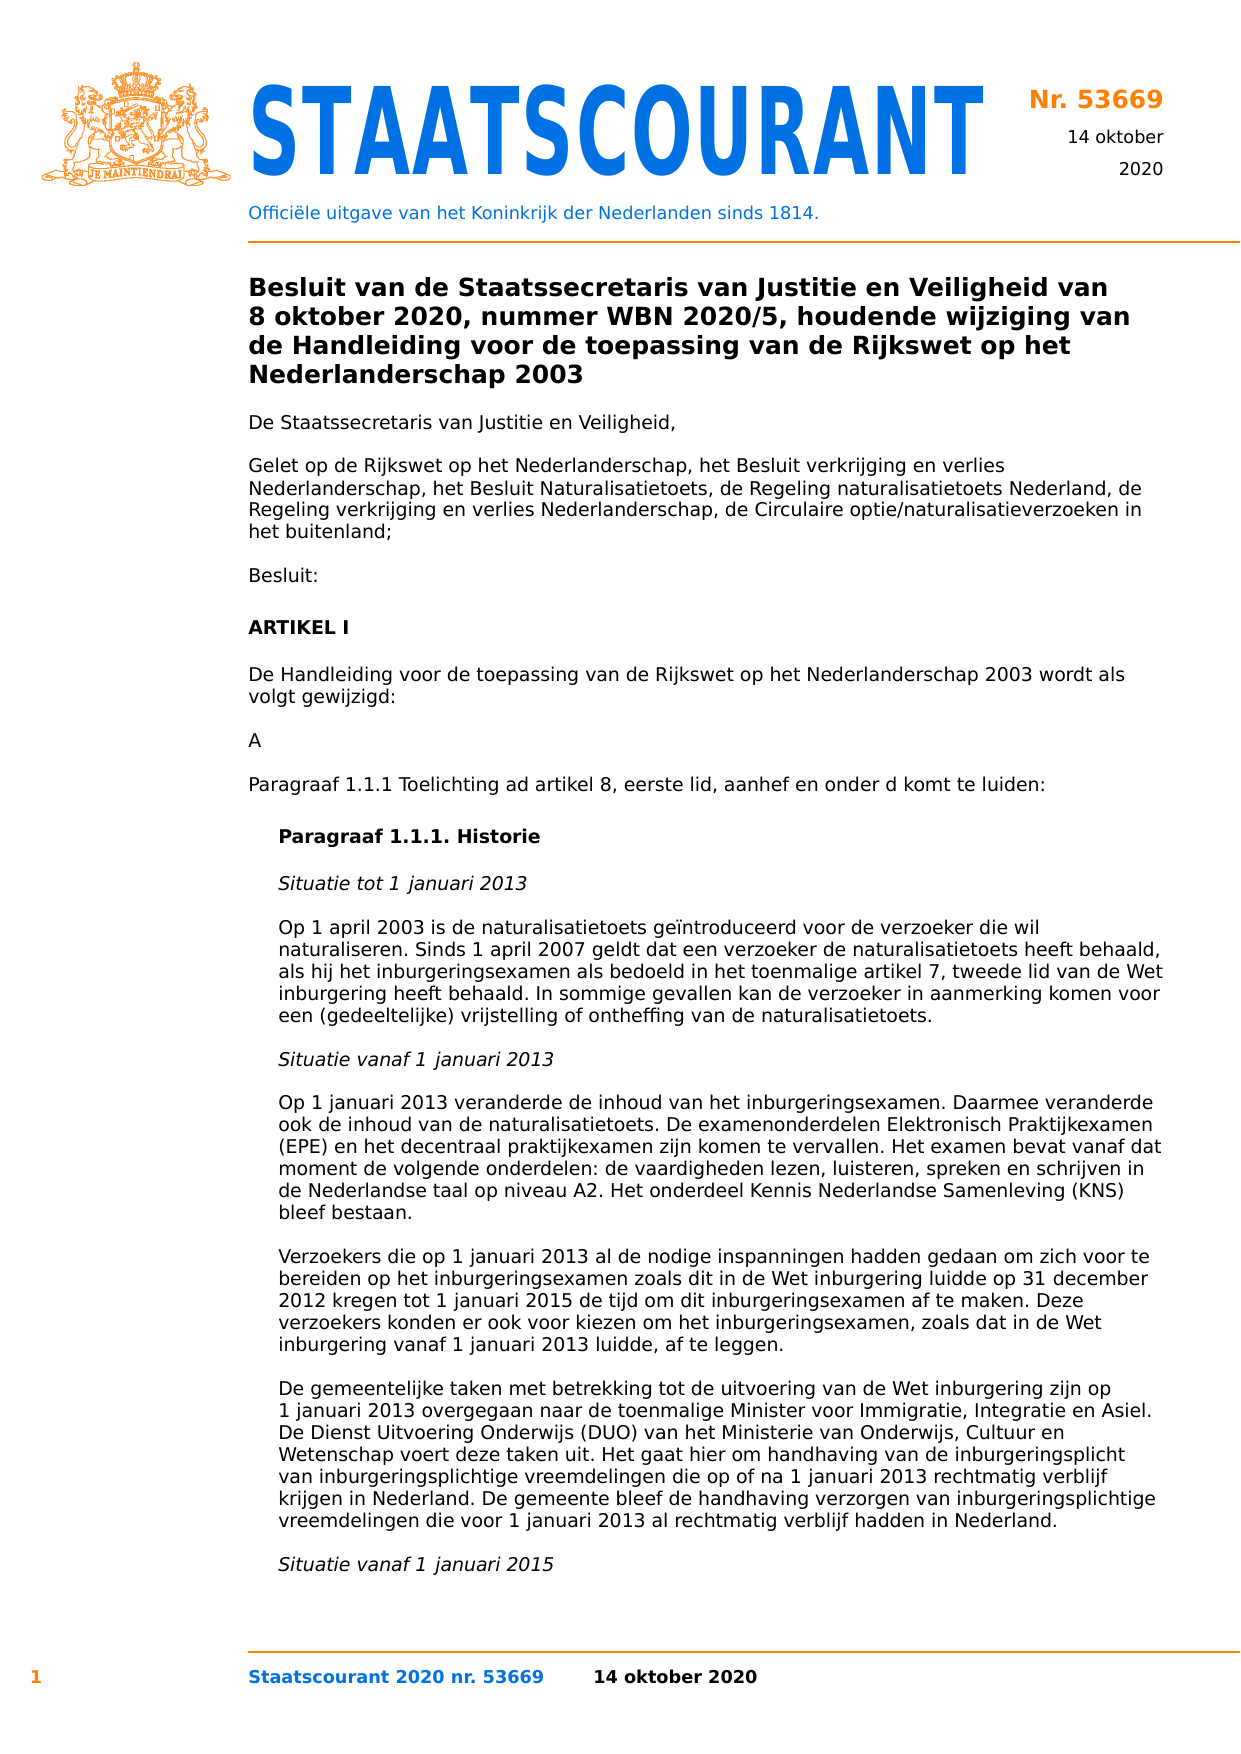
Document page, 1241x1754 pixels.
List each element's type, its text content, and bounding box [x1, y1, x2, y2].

text De Staatssecretaris van Justitie en Veiligheid, [248, 412, 1163, 433]
subtitle Situatie tot 1 januari 2013 [278, 873, 1163, 895]
text De gemeentelijke taken met betrekking tot de uitvoering van de Wet inburgering zijn op 1 januari 2013 overgegaan naar de toenmalige Minister voor Immigratie, Integratie en Asiel. De Dienst Uitvoering Onderwijs (DUO) van het Ministerie van Onderwijs, Cultuur en Wetenschap voert deze taken uit. Het gaat hier om handhaving van de inburgeringsplicht van inburgeringsplichtige vreemdelingen die op of na 1 januari 2013 rechtmatig verblijf krijgen in Nederland. De gemeente bleef de handhaving verzorgen van inburgeringsplichtige vreemdelingen die voor 1 januari 2013 al rechtmatig verblijf hadden in Nederland. [278, 1378, 1163, 1532]
picture [41, 62, 231, 186]
subtitle Besluit van de Staatssecretaris van Justitie en Veiligheid van 8 oktober 2020, nummer WBN 2020/5, houdende wijziging van de Handleiding voor de toepassing van de Rijkswet op het Nederlanderschap 2003 [248, 273, 1163, 390]
text Gelet op de Rijkswet op het Nederlanderschap, het Besluit verkrijging en verlies Nederlanderschap, het Besluit Naturalisatietoets, de Regeling naturalisatietoets Nederland, de Regeling verkrijging en verlies Nederlanderschap, de Circulaire optie/naturalisatieverzoeken in het buitenland; [248, 455, 1163, 543]
subtitle ARTIKEL I [248, 617, 1163, 639]
text De Handleiding voor de toepassing van de Rijkswet op het Nederlanderschap 2003 wordt als volgt gewijzigd: [248, 664, 1163, 708]
table_cell Officiële uitgave van het Koninkrijk der Nederlanden sinds 1814. [248, 203, 1240, 241]
table_cell 14 oktober [998, 121, 1240, 153]
subtitle Situatie vanaf 1 januari 2013 [278, 1048, 1163, 1070]
text Besluit: [248, 565, 1163, 587]
table_header STAATSCOURANT [248, 62, 998, 203]
table_cell 2020 [998, 153, 1240, 203]
table_header [25, 62, 248, 241]
text A [248, 730, 1163, 752]
text Paragraaf 1.1.1 Toelichting ad artikel 8, eerste lid, aanhef en onder d komt te luiden: [248, 774, 1163, 796]
table_header Nr. 53669 [998, 62, 1240, 121]
subtitle Paragraaf 1.1.1. Historie [278, 826, 1163, 848]
subtitle Situatie vanaf 1 januari 2015 [278, 1553, 1163, 1576]
text Op 1 januari 2013 veranderde de inhoud van het inburgeringsexamen. Daarmee veranderde ook de inhoud van de naturalisatietoets. De examenonderdelen Elektronisch Praktijkexamen (EPE) en het decentraal praktijkexamen zijn komen te vervallen. Het examen bevat vanaf dat moment de volgende onderdelen: de vaardigheden lezen, luisteren, spreken en schrijven in de Nederlandse taal op niveau A2. Het onderdeel Kennis Nederlandse Samenleving (KNS) bleef bestaan. [278, 1092, 1163, 1224]
text Verzoekers die op 1 januari 2013 al de nodige inspanningen hadden gedaan om zich voor te bereiden op het inburgeringsexamen zoals dit in de Wet inburgering luidde op 31 december 2012 kregen tot 1 januari 2015 de tijd om dit inburgeringsexamen af te maken. Deze verzoekers konden er ook voor kiezen om het inburgeringsexamen, zoals dat in de Wet inburgering vanaf 1 januari 2013 luidde, af te leggen. [278, 1246, 1163, 1356]
text Op 1 april 2003 is de naturalisatietoets geïntroduceerd voor de verzoeker die wil naturaliseren. Sinds 1 april 2007 geldt dat een verzoeker de naturalisatietoets heeft behaald, als hij het inburgeringsexamen als bedoeld in het toenmalige artikel 7, tweede lid van de Wet inburgering heeft behaald. In sommige gevallen kan de verzoeker in aanmerking komen voor een (gedeeltelijke) vrijstelling of ontheffing van de naturalisatietoets. [278, 917, 1163, 1027]
